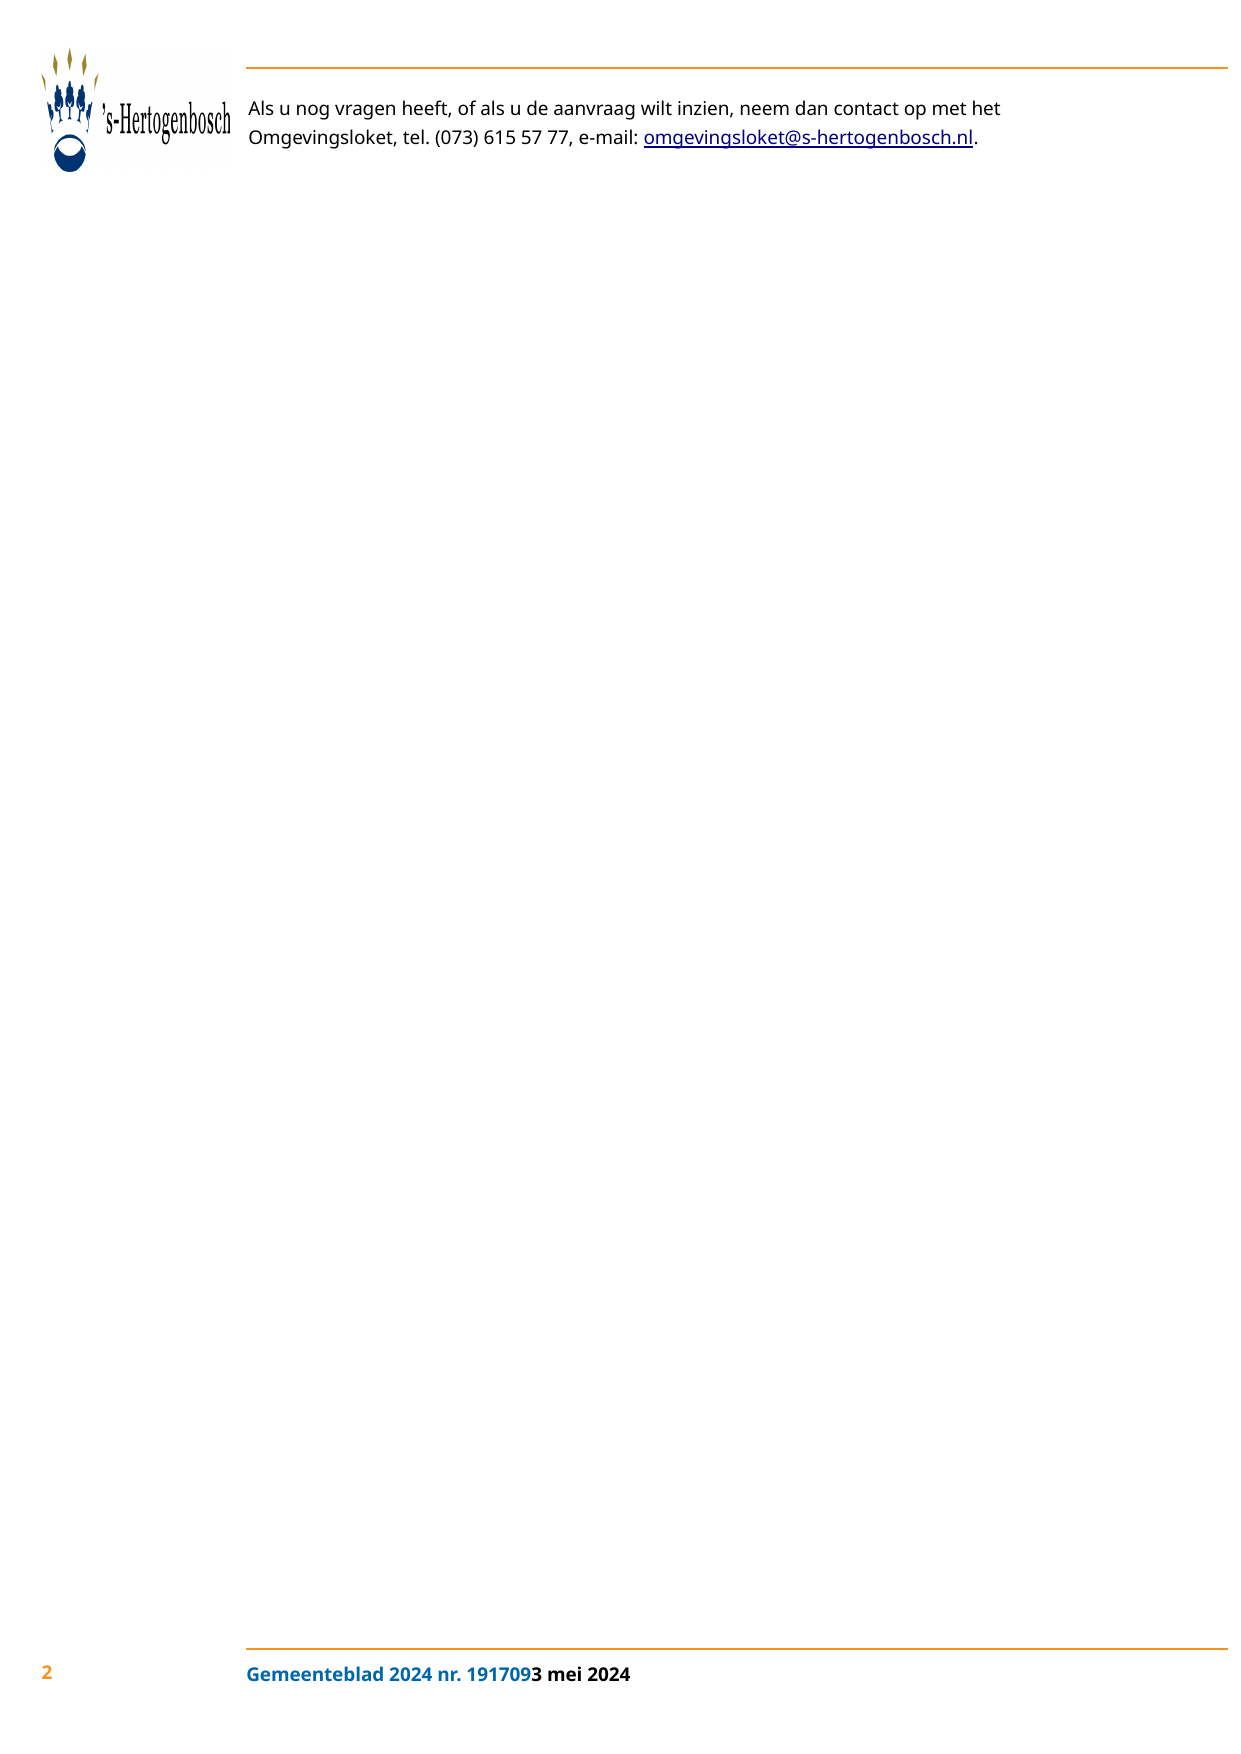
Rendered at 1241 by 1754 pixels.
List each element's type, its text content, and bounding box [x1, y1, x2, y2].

text Als u nog vragen heeft, of als u de aanvraag wilt inzien, neem dan contact op met het Omgevingsloket, tel. (073) 615 57 77, e-mail: omgevingsloket@s-hertogenbosch.nl. [248, 95, 1152, 150]
picture [41, 47, 231, 172]
